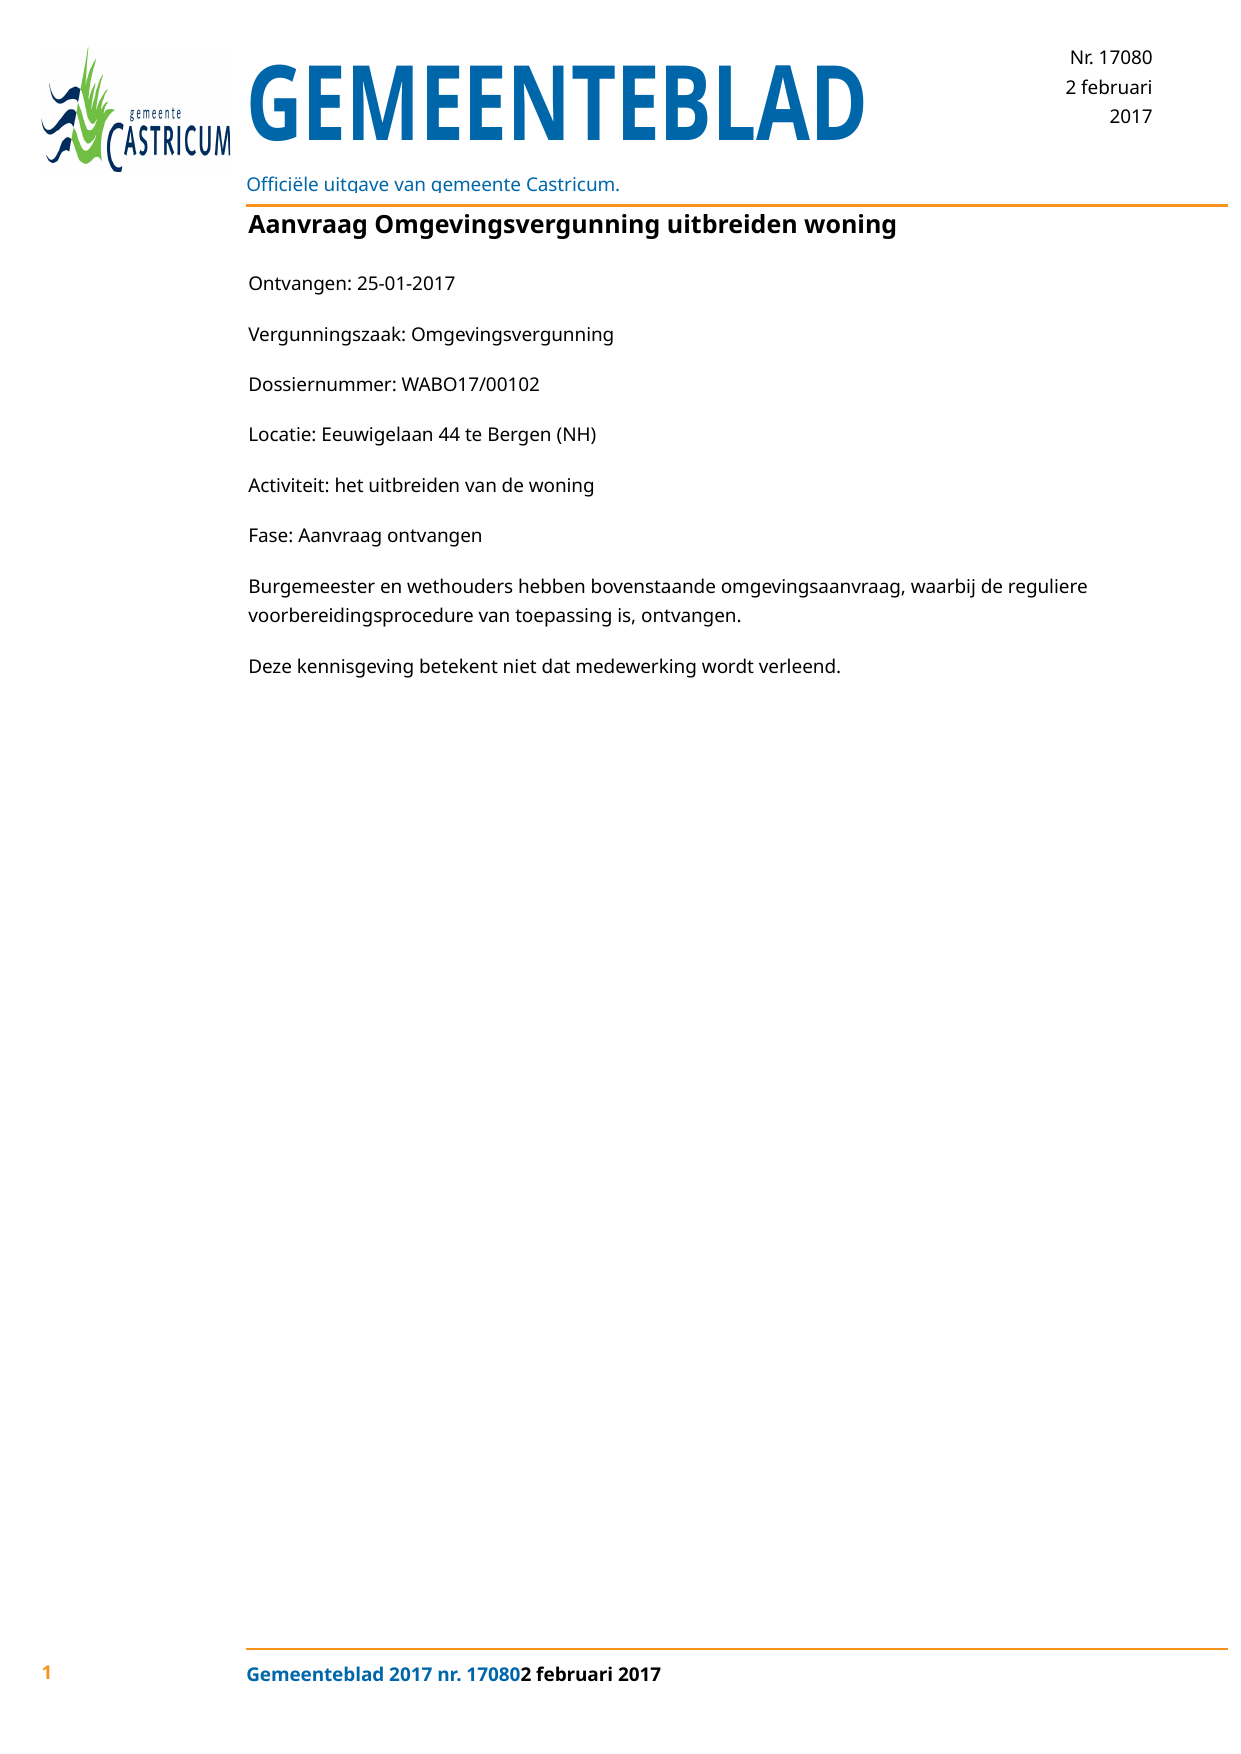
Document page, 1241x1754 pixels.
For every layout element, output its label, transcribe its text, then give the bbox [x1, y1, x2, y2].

text Fase: Aanvraag ontvangen [248, 522, 1152, 548]
text Aanvraag Omgevingsvergunning uitbreiden woning [248, 207, 1152, 241]
text Dossiernummer: WABO17/00102 [248, 371, 1152, 397]
picture [41, 47, 231, 172]
text Activiteit: het uitbreiden van de woning [248, 472, 1152, 498]
text Vergunningszaak: Omgevingsvergunning [248, 321, 1152, 346]
text Deze kennisgeving betekent niet dat medewerking wordt verleend. [248, 653, 1152, 678]
text Burgemeester en wethouders hebben bovenstaande omgevingsaanvraag, waarbij de reguliere voorbereidingsprocedure van toepassing is, ontvangen. [248, 573, 1152, 628]
text Locatie: Eeuwigelaan 44 te Bergen (NH) [248, 422, 1152, 447]
text Ontvangen: 25-01-2017 [248, 270, 1152, 296]
